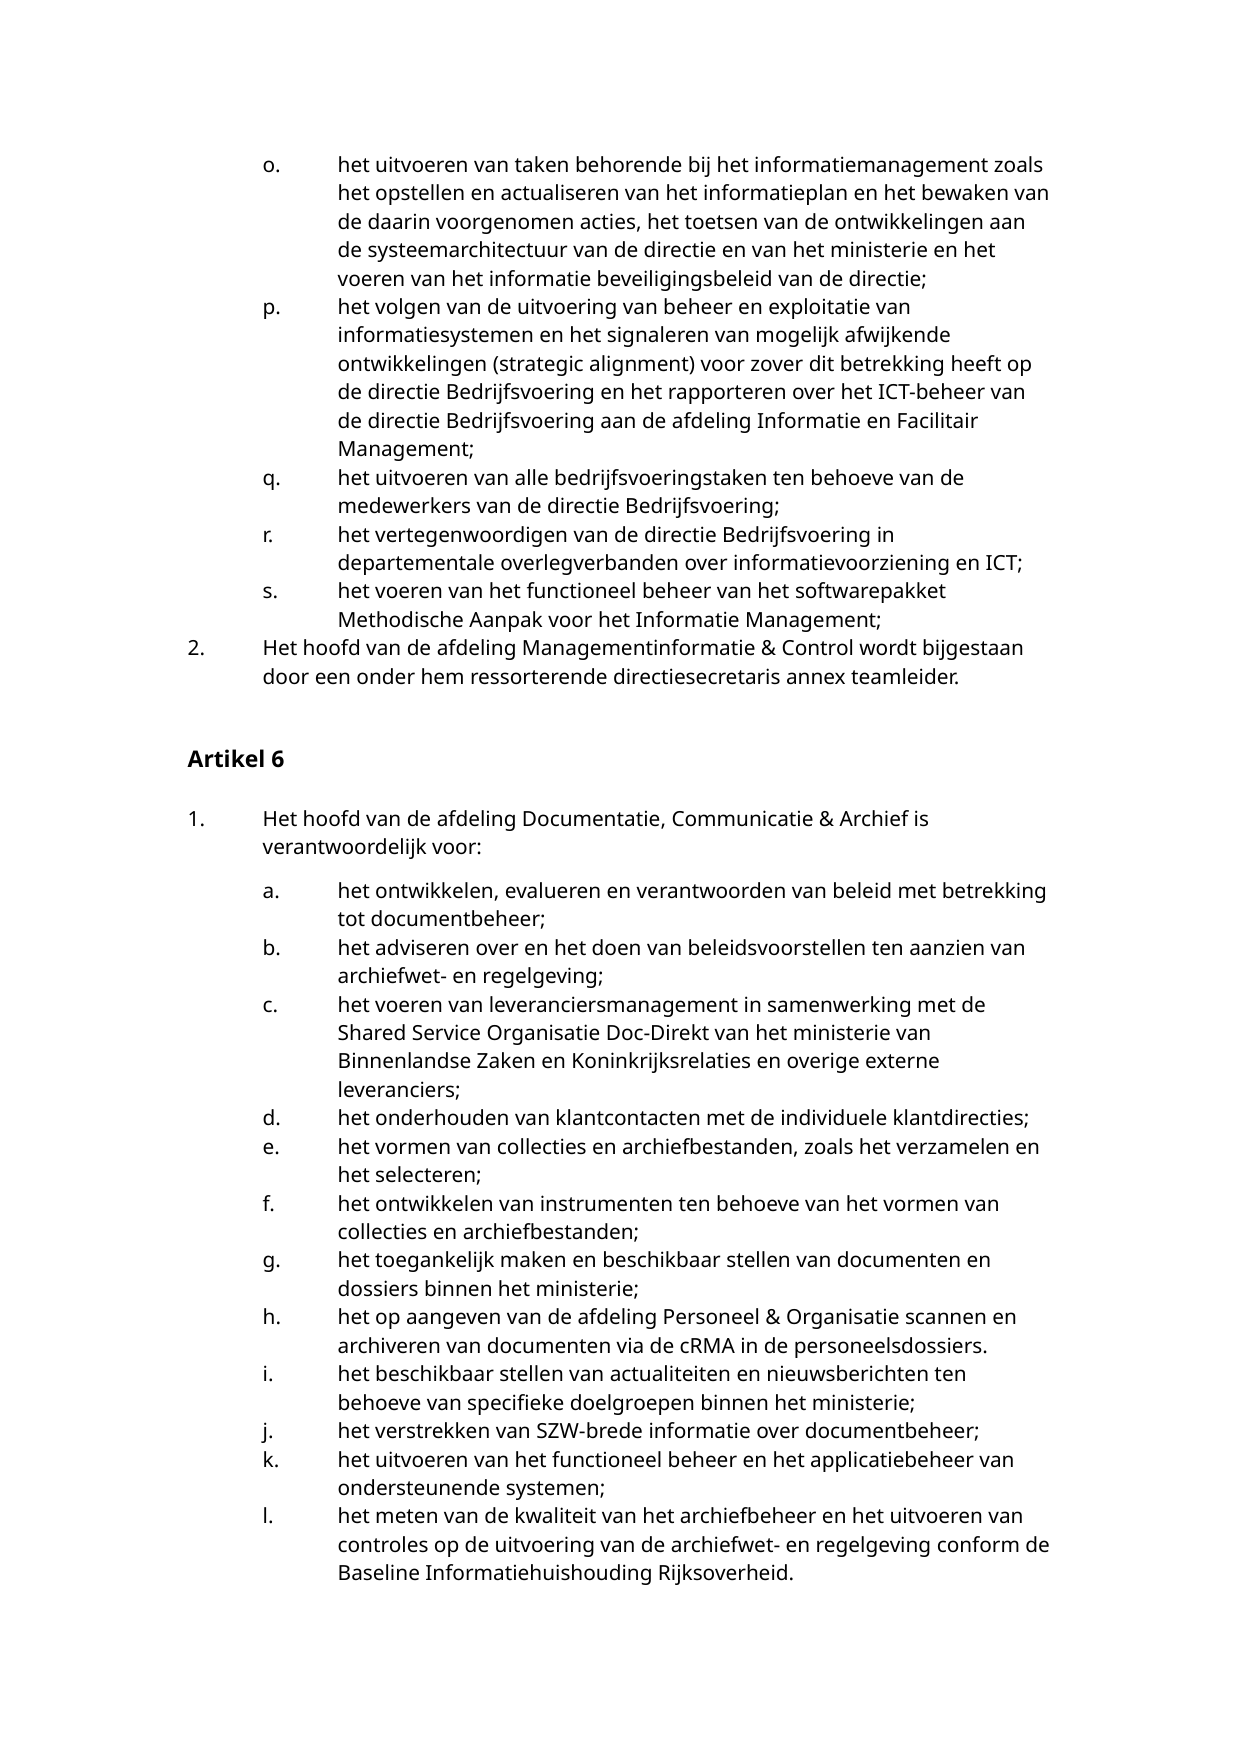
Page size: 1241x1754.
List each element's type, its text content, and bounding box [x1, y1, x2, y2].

list het verstrekken van SZW-brede informatie over documentbeheer; [262, 1416, 1053, 1445]
list het voeren van het functioneel beheer van het softwarepakket Methodische Aanpak voor het Informatie Management; [262, 577, 1053, 633]
list het adviseren over en het doen van beleidsvoorstellen ten aanzien van archiefwet- en regelgeving; [262, 933, 1053, 990]
list het volgen van de uitvoering van beheer en exploitatie van informatiesystemen en het signaleren van mogelijk afwijkende ontwikkelingen (strategic alignment) voor zover dit betrekking heeft op de directie Bedrijfsvoering en het rapporteren over het ICT-beheer van de directie Bedrijfsvoering aan de afdeling Informatie en Facilitair Management; [262, 292, 1053, 463]
list het beschikbaar stellen van actualiteiten en nieuwsberichten ten behoeve van specifieke doelgroepen binnen het ministerie; [262, 1359, 1053, 1416]
list het ontwikkelen, evalueren en verantwoorden van beleid met betrekking tot documentbeheer; [262, 876, 1053, 933]
list het onderhouden van klantcontacten met de individuele klantdirecties; [262, 1103, 1053, 1132]
list het op aangeven van de afdeling Personeel & Organisatie scannen en archiveren van documenten via de cRMA in de personeelsdossiers. [262, 1302, 1053, 1359]
list het meten van de kwaliteit van het archiefbeheer en het uitvoeren van controles op de uitvoering van de archiefwet- en regelgeving conform de Baseline Informatiehuishouding Rijksoverheid. [262, 1502, 1053, 1587]
list het uitvoeren van alle bedrijfsvoeringstaken ten behoeve van de medewerkers van de directie Bedrijfsvoering; [262, 463, 1053, 520]
list het vormen van collecties en archiefbestanden, zoals het verzamelen en het selecteren; [262, 1132, 1053, 1189]
list het toegankelijk maken en beschikbaar stellen van documenten en dossiers binnen het ministerie; [262, 1246, 1053, 1302]
list Het hoofd van de afdeling Documentatie, Communicatie & Archief is verantwoordelijk voor: [187, 804, 1053, 861]
subtitle Artikel 6 [187, 743, 1053, 774]
list het voeren van leveranciersmanagement in samenwerking met de Shared Service Organisatie Doc-Direkt van het ministerie van Binnenlandse Zaken en Koninkrijksrelaties en overige externe leveranciers; [262, 990, 1053, 1103]
list Het hoofd van de afdeling Managementinformatie & Control wordt bijgestaan door een onder hem ressorterende directiesecretaris annex teamleider. [187, 633, 1053, 690]
list het uitvoeren van taken behorende bij het informatiemanagement zoals het opstellen en actualiseren van het informatieplan en het bewaken van de daarin voorgenomen acties, het toetsen van de ontwikkelingen aan de systeemarchitectuur van de directie en van het ministerie en het voeren van het informatie beveiligingsbeleid van de directie; [262, 150, 1053, 292]
list het uitvoeren van het functioneel beheer en het applicatiebeheer van ondersteunende systemen; [262, 1445, 1053, 1502]
list het vertegenwoordigen van de directie Bedrijfsvoering in departementale overlegverbanden over informatievoorziening en ICT; [262, 520, 1053, 577]
list het ontwikkelen van instrumenten ten behoeve van het vormen van collecties en archiefbestanden; [262, 1189, 1053, 1246]
